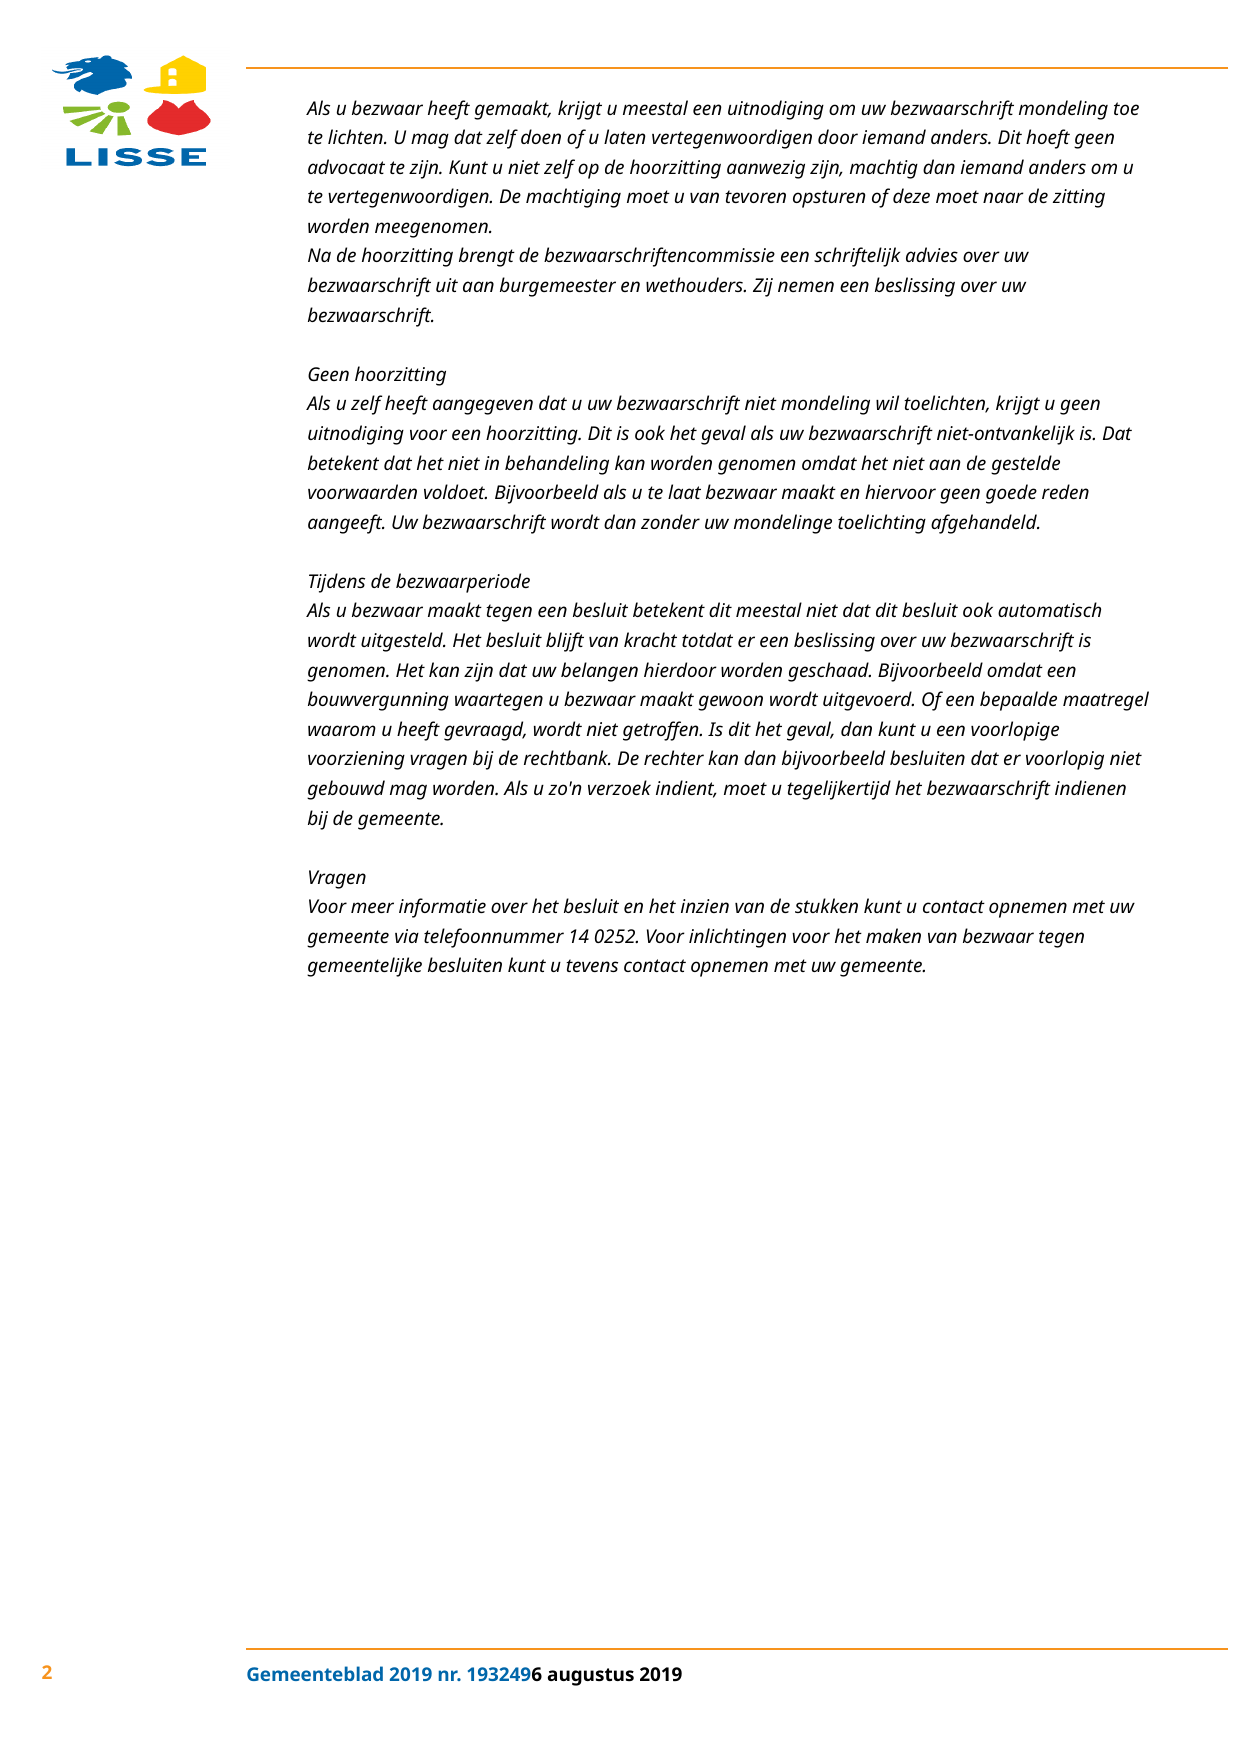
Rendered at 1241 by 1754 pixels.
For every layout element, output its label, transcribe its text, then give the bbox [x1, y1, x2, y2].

picture [41, 47, 231, 172]
list Als u zelf heeft aangegeven dat u uw bezwaarschrift niet mondeling wil toelichten, krijgt u geen uitnodiging voor een hoorzitting. Dit is ook het geval als uw bezwaarschrift niet-ontvankelijk is. Dat betekent dat het niet in behandeling kan worden genomen omdat het niet aan de gestelde voorwaarden voldoet. Bijvoorbeeld als u te laat bezwaar maakt en hiervoor geen goede reden aangeeft. Uw bezwaarschrift wordt dan zonder uw mondelinge toelichting afgehandeld. [248, 391, 1152, 535]
list Als u bezwaar heeft gemaakt, krijgt u meestal een uitnodiging om uw bezwaarschrift mondeling toe te lichten. U mag dat zelf doen of u laten vertegenwoordigen door iemand anders. Dit hoeft geen advocaat te zijn. Kunt u niet zelf op de hoorzitting aanwezig zijn, machtig dan iemand anders om u te vertegenwoordigen. De machtiging moet u van tevoren opsturen of deze moet naar de zitting worden meegenomen. [248, 95, 1152, 239]
list Vragen [248, 864, 1152, 890]
list Tijdens de bezwaarperiode [248, 568, 1152, 594]
list Voor meer informatie over het besluit en het inzien van de stukken kunt u contact opnemen met uw gemeente via telefoonnummer 14 0252. Voor inlichtingen voor het maken van bezwaar tegen gemeentelijke besluiten kunt u tevens contact opnemen met uw gemeente. [248, 893, 1152, 978]
list Na de hoorzitting brengt de bezwaarschriftencommissie een schriftelijk advies over uw bezwaarschrift uit aan burgemeester en wethouders. Zij nemen een beslissing over uw bezwaarschrift. [248, 243, 1152, 328]
list Als u bezwaar maakt tegen een besluit betekent dit meestal niet dat dit besluit ook automatisch wordt uitgesteld. Het besluit blijft van kracht totdat er een beslissing over uw bezwaarschrift is genomen. Het kan zijn dat uw belangen hierdoor worden geschaad. Bijvoorbeeld omdat een bouwvergunning waartegen u bezwaar maakt gewoon wordt uitgevoerd. Of een bepaalde maatregel waarom u heeft gevraagd, wordt niet getroffen. Is dit het geval, dan kunt u een voorlopige voorziening vragen bij de rechtbank. De rechter kan dan bijvoorbeeld besluiten dat er voorlopig niet gebouwd mag worden. Als u zo'n verzoek indient, moet u tegelijkertijd het bezwaarschrift indienen bij de gemeente. [248, 598, 1152, 831]
list Geen hoorzitting [248, 361, 1152, 387]
